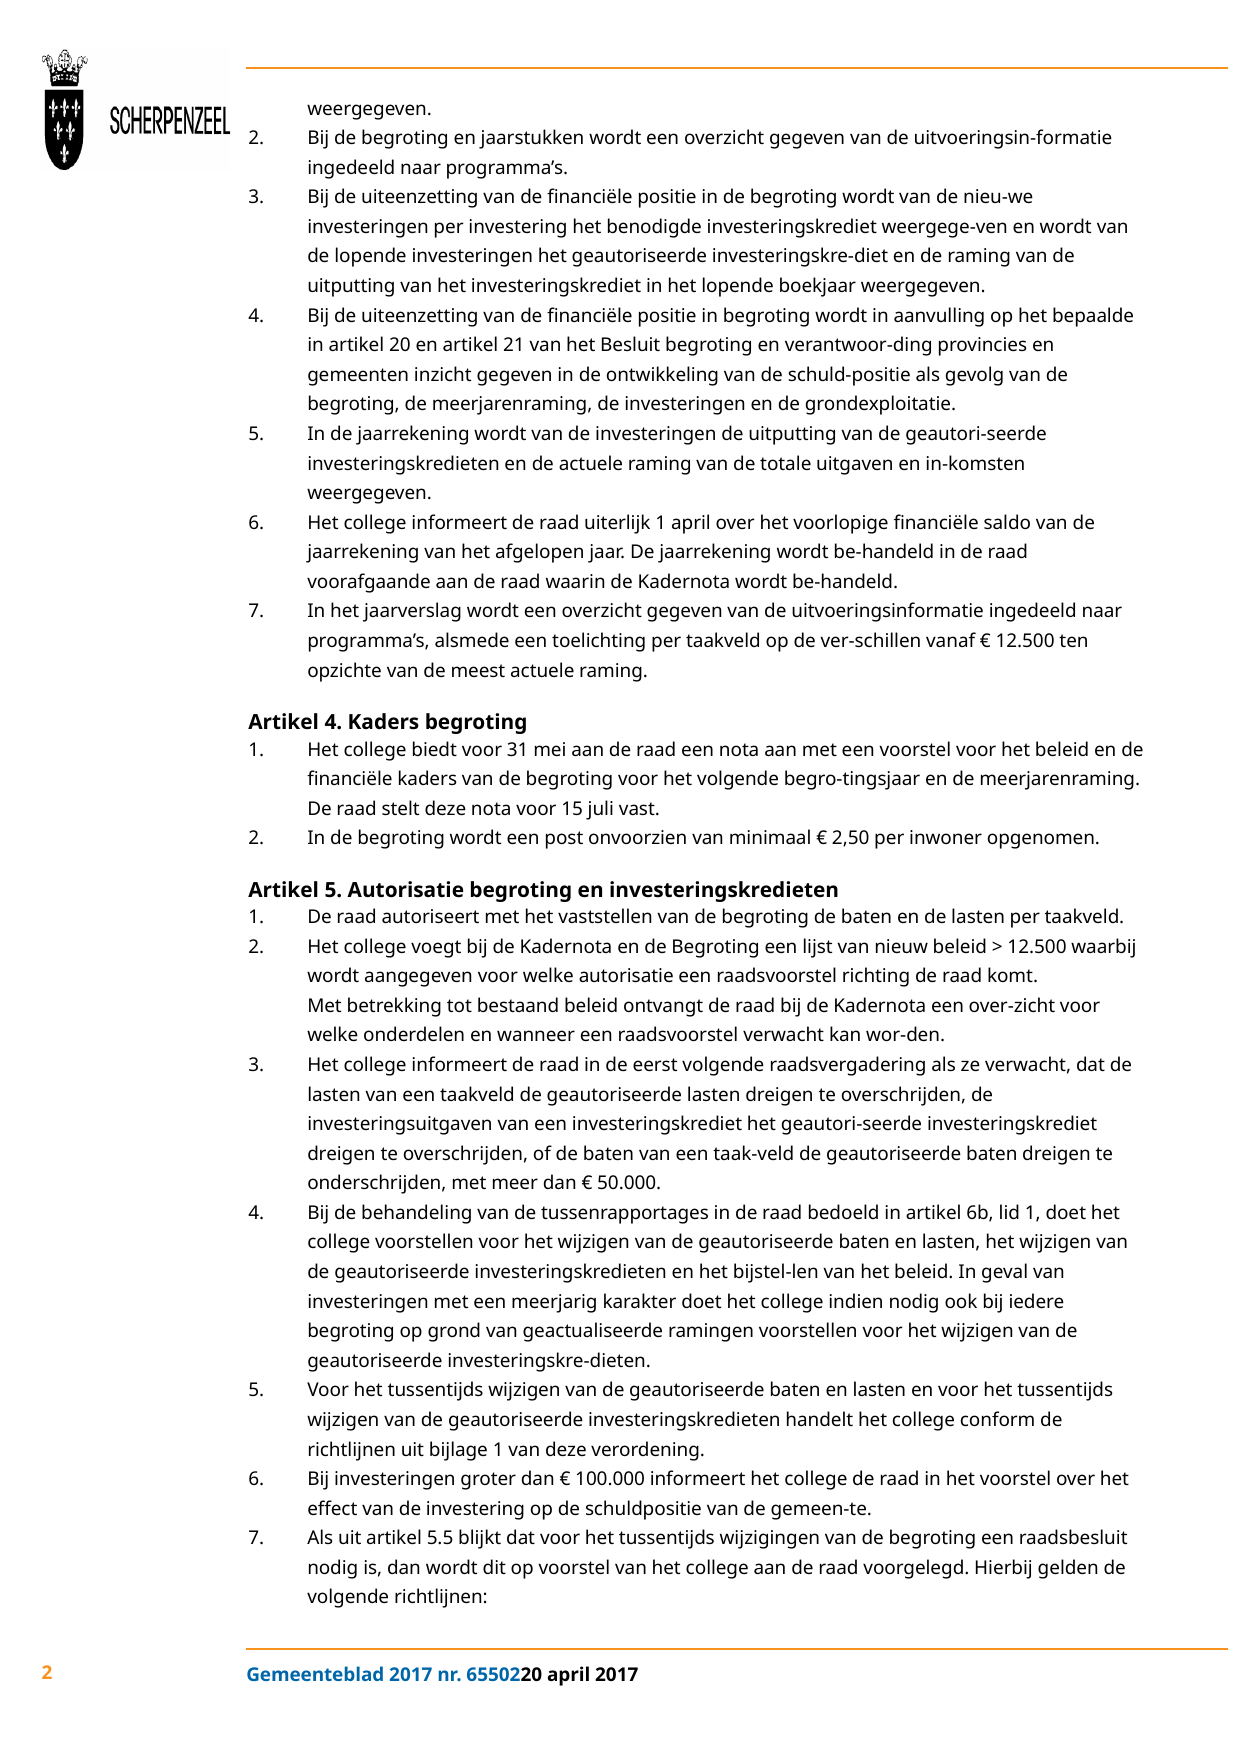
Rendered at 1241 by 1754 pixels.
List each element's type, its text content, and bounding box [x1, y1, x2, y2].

list In de jaarrekening wordt van de investeringen de uitputting van de geautori-seerde investeringskredieten en de actuele raming van de totale uitgaven en in-komsten weergegeven. [248, 420, 1152, 505]
list Voor het tussentijds wijzigen van de geautoriseerde baten en lasten en voor het tussentijds wijzigen van de geautoriseerde investeringskredieten handelt het college conform de richtlijnen uit bijlage 1 van deze verordening. [248, 1377, 1152, 1462]
list Bij investeringen groter dan € 100.000 informeert het college de raad in het voorstel over het effect van de investering op de schuldpositie van de gemeen-te. [248, 1465, 1152, 1521]
list weergegeven. [248, 95, 1152, 121]
list Bij de behandeling van de tussenrapportages in de raad bedoeld in artikel 6b, lid 1, doet het college voorstellen voor het wijzigen van de geautoriseerde baten en lasten, het wijzigen van de geautoriseerde investeringskredieten en het bijstel-len van het beleid. In geval van investeringen met een meerjarig karakter doet het college indien nodig ook bij iedere begroting op grond van geactualiseerde ramingen voorstellen voor het wijzigen van de geautoriseerde investeringskre-dieten. [248, 1199, 1152, 1373]
list Het college informeert de raad in de eerst volgende raadsvergadering als ze verwacht, dat de lasten van een taakveld de geautoriseerde lasten dreigen te overschrijden, de investeringsuitgaven van een investeringskrediet het geautori-seerde investeringskrediet dreigen te overschrijden, of de baten van een taak-veld de geautoriseerde baten dreigen te onderschrijden, met meer dan € 50.000. [248, 1051, 1152, 1195]
list In het jaarverslag wordt een overzicht gegeven van de uitvoeringsinformatie ingedeeld naar programma’s, alsmede een toelichting per taakveld op de ver-schillen vanaf € 12.500 ten opzichte van de meest actuele raming. [248, 598, 1152, 683]
text Artikel 4. Kaders begroting [248, 707, 1152, 736]
list In de begroting wordt een post onvoorzien van minimaal € 2,50 per inwoner opgenomen. [248, 824, 1152, 850]
list Als uit artikel 5.5 blijkt dat voor het tussentijds wijzigingen van de begroting een raadsbesluit nodig is, dan wordt dit op voorstel van het college aan de raad voorgelegd. Hierbij gelden de volgende richtlijnen: [248, 1524, 1152, 1609]
list Met betrekking tot bestaand beleid ontvangt de raad bij de Kadernota een over-zicht voor welke onderdelen en wanneer een raadsvoorstel verwacht kan wor-den. [248, 992, 1152, 1047]
list Het college informeert de raad uiterlijk 1 april over het voorlopige financiële saldo van de jaarrekening van het afgelopen jaar. De jaarrekening wordt be-handeld in de raad voorafgaande aan de raad waarin de Kadernota wordt be-handeld. [248, 509, 1152, 594]
text Artikel 5. Autorisatie begroting en investeringskredieten [248, 875, 1152, 903]
list Bij de uiteenzetting van de financiële positie in begroting wordt in aanvulling op het bepaalde in artikel 20 en artikel 21 van het Besluit begroting en verantwoor-ding provincies en gemeenten inzicht gegeven in de ontwikkeling van de schuld-positie als gevolg van de begroting, de meerjarenraming, de investeringen en de grondexploitatie. [248, 302, 1152, 416]
list Het college biedt voor 31 mei aan de raad een nota aan met een voorstel voor het beleid en de financiële kaders van de begroting voor het volgende begro-tingsjaar en de meerjarenraming. De raad stelt deze nota voor 15 juli vast. [248, 736, 1152, 821]
list Het college voegt bij de Kadernota en de Begroting een lijst van nieuw beleid > 12.500 waarbij wordt aangegeven voor welke autorisatie een raadsvoorstel richting de raad komt. [248, 933, 1152, 988]
list Bij de begroting en jaarstukken wordt een overzicht gegeven van de uitvoeringsin-formatie ingedeeld naar programma’s. [248, 124, 1152, 180]
list Bij de uiteenzetting van de financiële positie in de begroting wordt van de nieu-we investeringen per investering het benodigde investeringskrediet weergege-ven en wordt van de lopende investeringen het geautoriseerde investeringskre-diet en de raming van de uitputting van het investeringskrediet in het lopende boekjaar weergegeven. [248, 183, 1152, 298]
picture [41, 47, 231, 172]
list De raad autoriseert met het vaststellen van de begroting de baten en de lasten per taakveld. [248, 903, 1152, 929]
